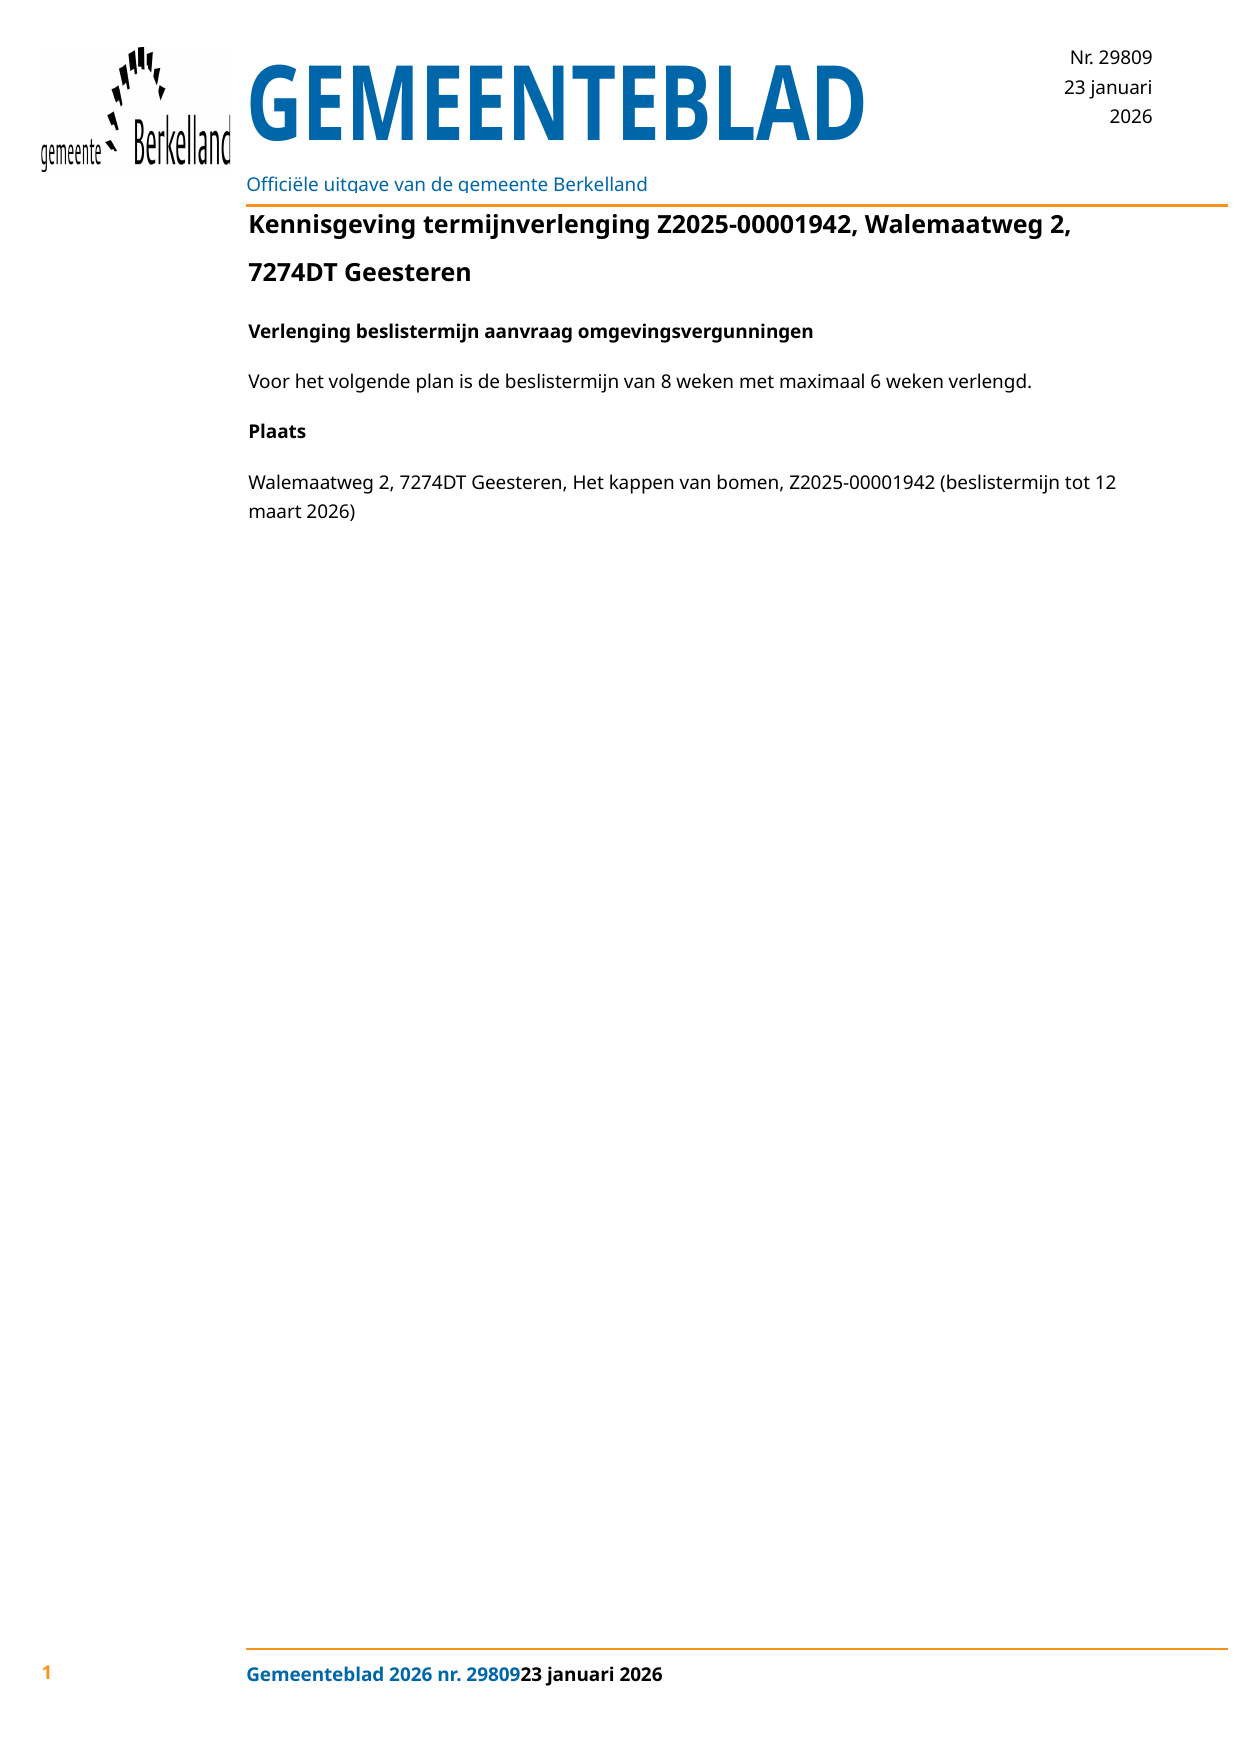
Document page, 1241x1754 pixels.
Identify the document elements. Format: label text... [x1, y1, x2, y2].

text Walemaatweg 2, 7274DT Geesteren, Het kappen van bomen, Z2025-00001942 (beslistermijn tot 12 maart 2026) [248, 469, 1152, 524]
text Plaats [248, 419, 1152, 444]
picture [41, 47, 231, 172]
text Verlenging beslistermijn aanvraag omgevingsvergunningen [248, 318, 1152, 344]
text Voor het volgende plan is de beslistermijn van 8 weken met maximaal 6 weken verlengd. [248, 368, 1152, 394]
text Kennisgeving termijnverlenging Z2025-00001942, Walemaatweg 2, 7274DT Geesteren [248, 207, 1152, 288]
